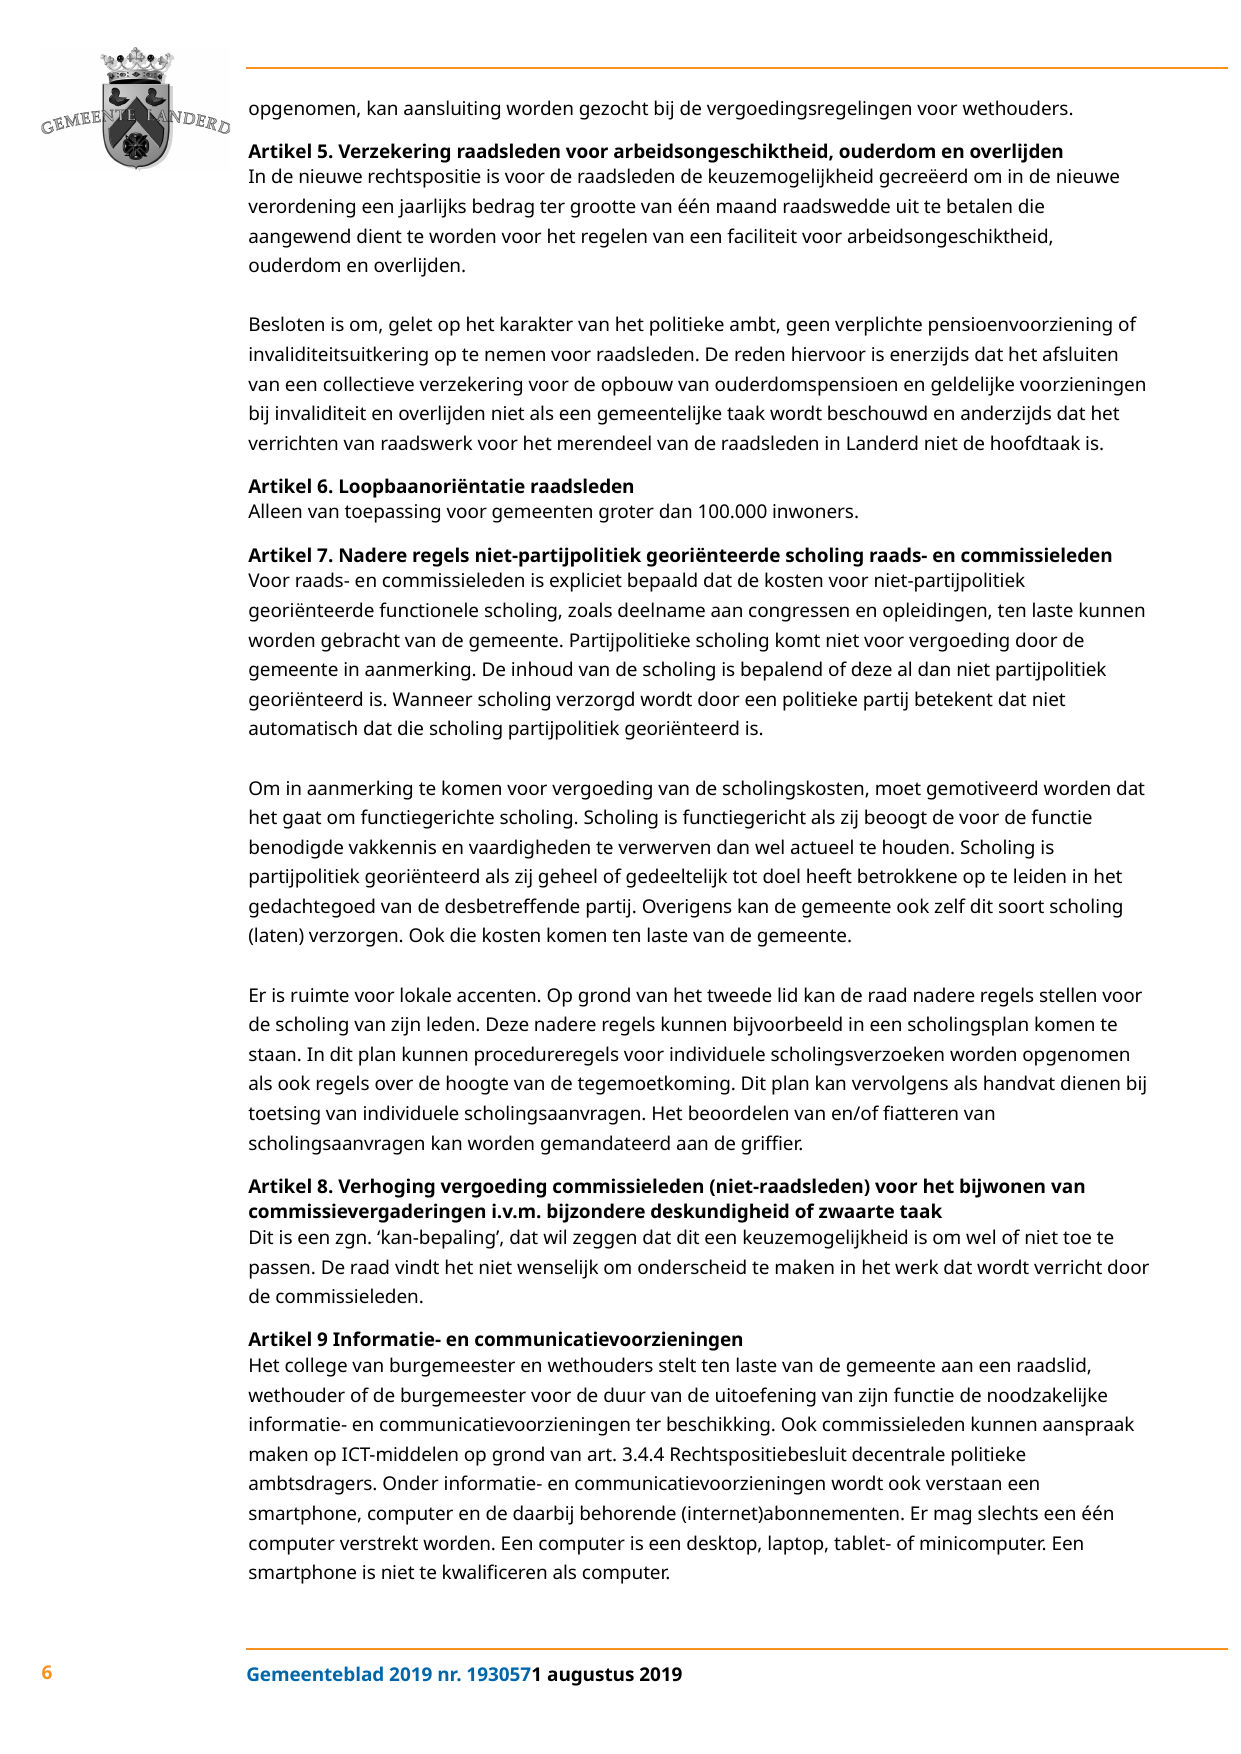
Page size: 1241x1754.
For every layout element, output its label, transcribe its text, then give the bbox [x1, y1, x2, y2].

text Artikel 8. Verhoging vergoeding commissieleden (niet-raadsleden) voor het bijwonen van commissievergaderingen i.v.m. bijzondere deskundigheid of zwaarte taak [248, 1173, 1152, 1224]
text Het college van burgemeester en wethouders stelt ten laste van de gemeente aan een raadslid, wethouder of de burgemeester voor de duur van de uitoefening van zijn functie de noodzakelijke informatie- en communicatievoorzieningen ter beschikking. Ook commissieleden kunnen aanspraak maken op ICT-middelen op grond van art. 3.4.4 Rechtspositiebesluit decentrale politieke ambtsdragers. Onder informatie- en communicatievoorzieningen wordt ook verstaan een smartphone, computer en de daarbij behorende (internet)abonnementen. Er mag slechts een één computer verstrekt worden. Een computer is een desktop, laptop, tablet- of minicomputer. Een smartphone is niet te kwalificeren als computer. [248, 1352, 1152, 1585]
text opgenomen, kan aansluiting worden gezocht bij de vergoedingsregelingen voor wethouders. [248, 95, 1152, 121]
picture [41, 47, 231, 172]
text Artikel 7. Nadere regels niet-partijpolitiek georiënteerde scholing raads- en commissieleden [248, 542, 1152, 568]
text In de nieuwe rechtspositie is voor de raadsleden de keuzemogelijkheid gecreëerd om in de nieuwe verordening een jaarlijks bedrag ter grootte van één maand raadswedde uit te betalen die aangewend dient te worden voor het regelen van een faciliteit voor arbeidsongeschiktheid, ouderdom en overlijden. [248, 164, 1152, 278]
text Voor raads- en commissieleden is expliciet bepaald dat de kosten voor niet-partijpolitiek georiënteerde functionele scholing, zoals deelname aan congressen en opleidingen, ten laste kunnen worden gebracht van de gemeente. Partijpolitieke scholing komt niet voor vergoeding door de gemeente in aanmerking. De inhoud van de scholing is bepalend of deze al dan niet partijpolitiek georiënteerd is. Wanneer scholing verzorgd wordt door een politieke partij betekent dat niet automatisch dat die scholing partijpolitiek georiënteerd is. [248, 568, 1152, 741]
text Besloten is om, gelet op het karakter van het politieke ambt, geen verplichte pensioenvoorziening of invaliditeitsuitkering op te nemen voor raadsleden. De reden hiervoor is enerzijds dat het afsluiten van een collectieve verzekering voor de opbouw van ouderdomspensioen en geldelijke voorzieningen bij invaliditeit en overlijden niet als een gemeentelijke taak wordt beschouwd en anderzijds dat het verrichten van raadswerk voor het merendeel van de raadsleden in Landerd niet de hoofdtaak is. [248, 312, 1152, 456]
text Artikel 5. Verzekering raadsleden voor arbeidsongeschiktheid, ouderdom en overlijden [248, 138, 1152, 164]
text Artikel 9 Informatie- en communicatievoorzieningen [248, 1327, 1152, 1352]
text Artikel 6. Loopbaanoriëntatie raadsleden [248, 473, 1152, 499]
text Dit is een zgn. ‘kan-bepaling’, dat wil zeggen dat dit een keuzemogelijkheid is om wel of niet toe te passen. De raad vindt het niet wenselijk om onderscheid te maken in het werk dat wordt verricht door de commissieleden. [248, 1224, 1152, 1309]
text Alleen van toepassing voor gemeenten groter dan 100.000 inwoners. [248, 499, 1152, 524]
text Om in aanmerking te komen voor vergoeding van de scholingskosten, moet gemotiveerd worden dat het gaat om functiegerichte scholing. Scholing is functiegericht als zij beoogt de voor de functie benodigde vakkennis en vaardigheden te verwerven dan wel actueel te houden. Scholing is partijpolitiek georiënteerd als zij geheel of gedeeltelijk tot doel heeft betrokkene op te leiden in het gedachtegoed van de desbetreffende partij. Overigens kan de gemeente ook zelf dit soort scholing (laten) verzorgen. Ook die kosten komen ten laste van de gemeente. [248, 775, 1152, 948]
text Er is ruimte voor lokale accenten. Op grond van het tweede lid kan de raad nadere regels stellen voor de scholing van zijn leden. Deze nadere regels kunnen bijvoorbeeld in een scholingsplan komen te staan. In dit plan kunnen procedureregels voor individuele scholingsverzoeken worden opgenomen als ook regels over de hoogte van de tegemoetkoming. Dit plan kan vervolgens als handvat dienen bij toetsing van individuele scholingsaanvragen. Het beoordelen van en/of fiatteren van scholingsaanvragen kan worden gemandateerd aan de griffier. [248, 982, 1152, 1155]
